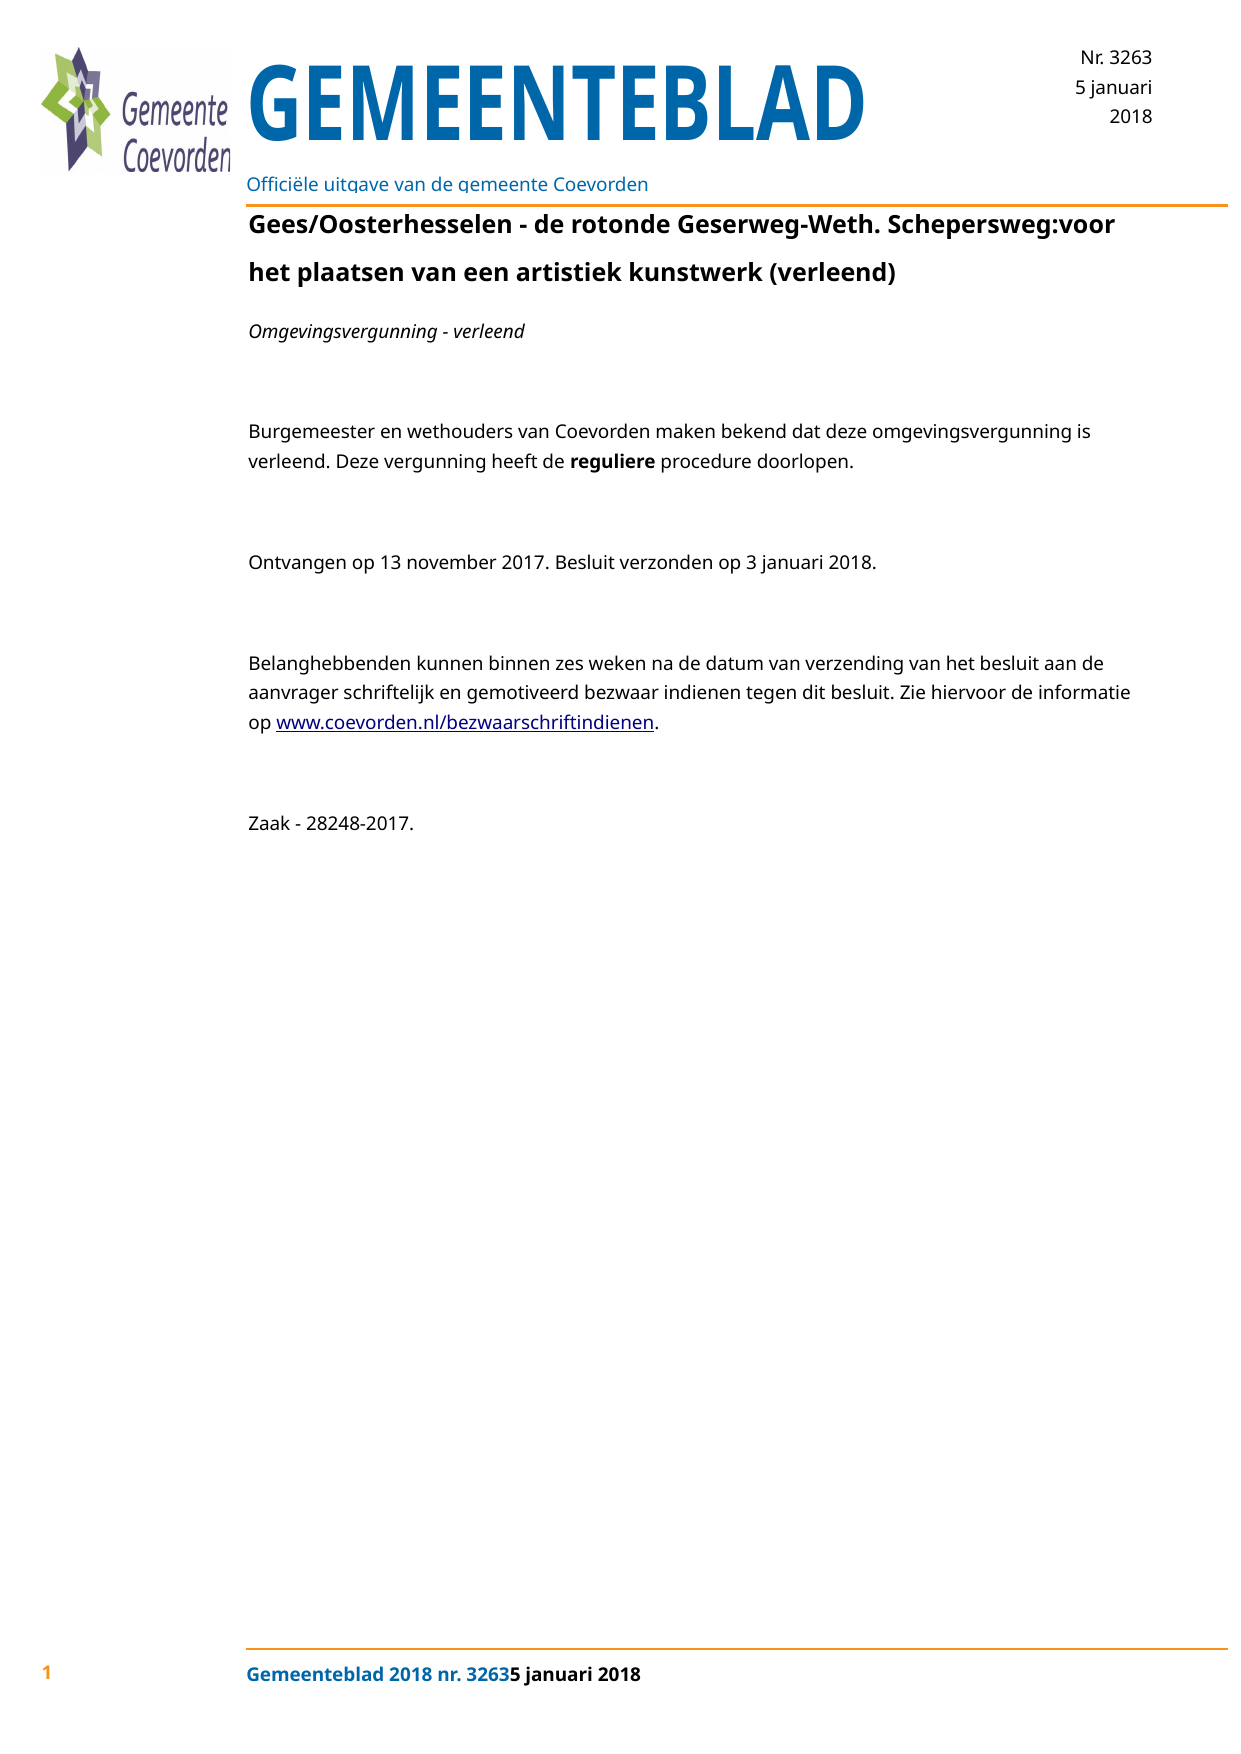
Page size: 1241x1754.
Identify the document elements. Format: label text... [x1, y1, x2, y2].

text Gees/Oosterhesselen - de rotonde Geserweg-Weth. Schepersweg:voor het plaatsen van een artistiek kunstwerk (verleend) [248, 207, 1152, 288]
text Omgevingsvergunning - verleend [248, 318, 1152, 344]
text Zaak - 28248-2017. [248, 810, 1152, 836]
text Ontvangen op 13 november 2017. Besluit verzonden op 3 januari 2018. [248, 549, 1152, 575]
text Burgemeester en wethouders van Coevorden maken bekend dat deze omgevingsvergunning is verleend. Deze vergunning heeft de reguliere procedure doorlopen. [248, 419, 1152, 474]
picture [41, 47, 231, 172]
text Belanghebbenden kunnen binnen zes weken na de datum van verzending van het besluit aan de aanvrager schriftelijk en gemotiveerd bezwaar indienen tegen dit besluit. Zie hiervoor de informatie op www.coevorden.nl/bezwaarschriftindienen. [248, 650, 1152, 735]
